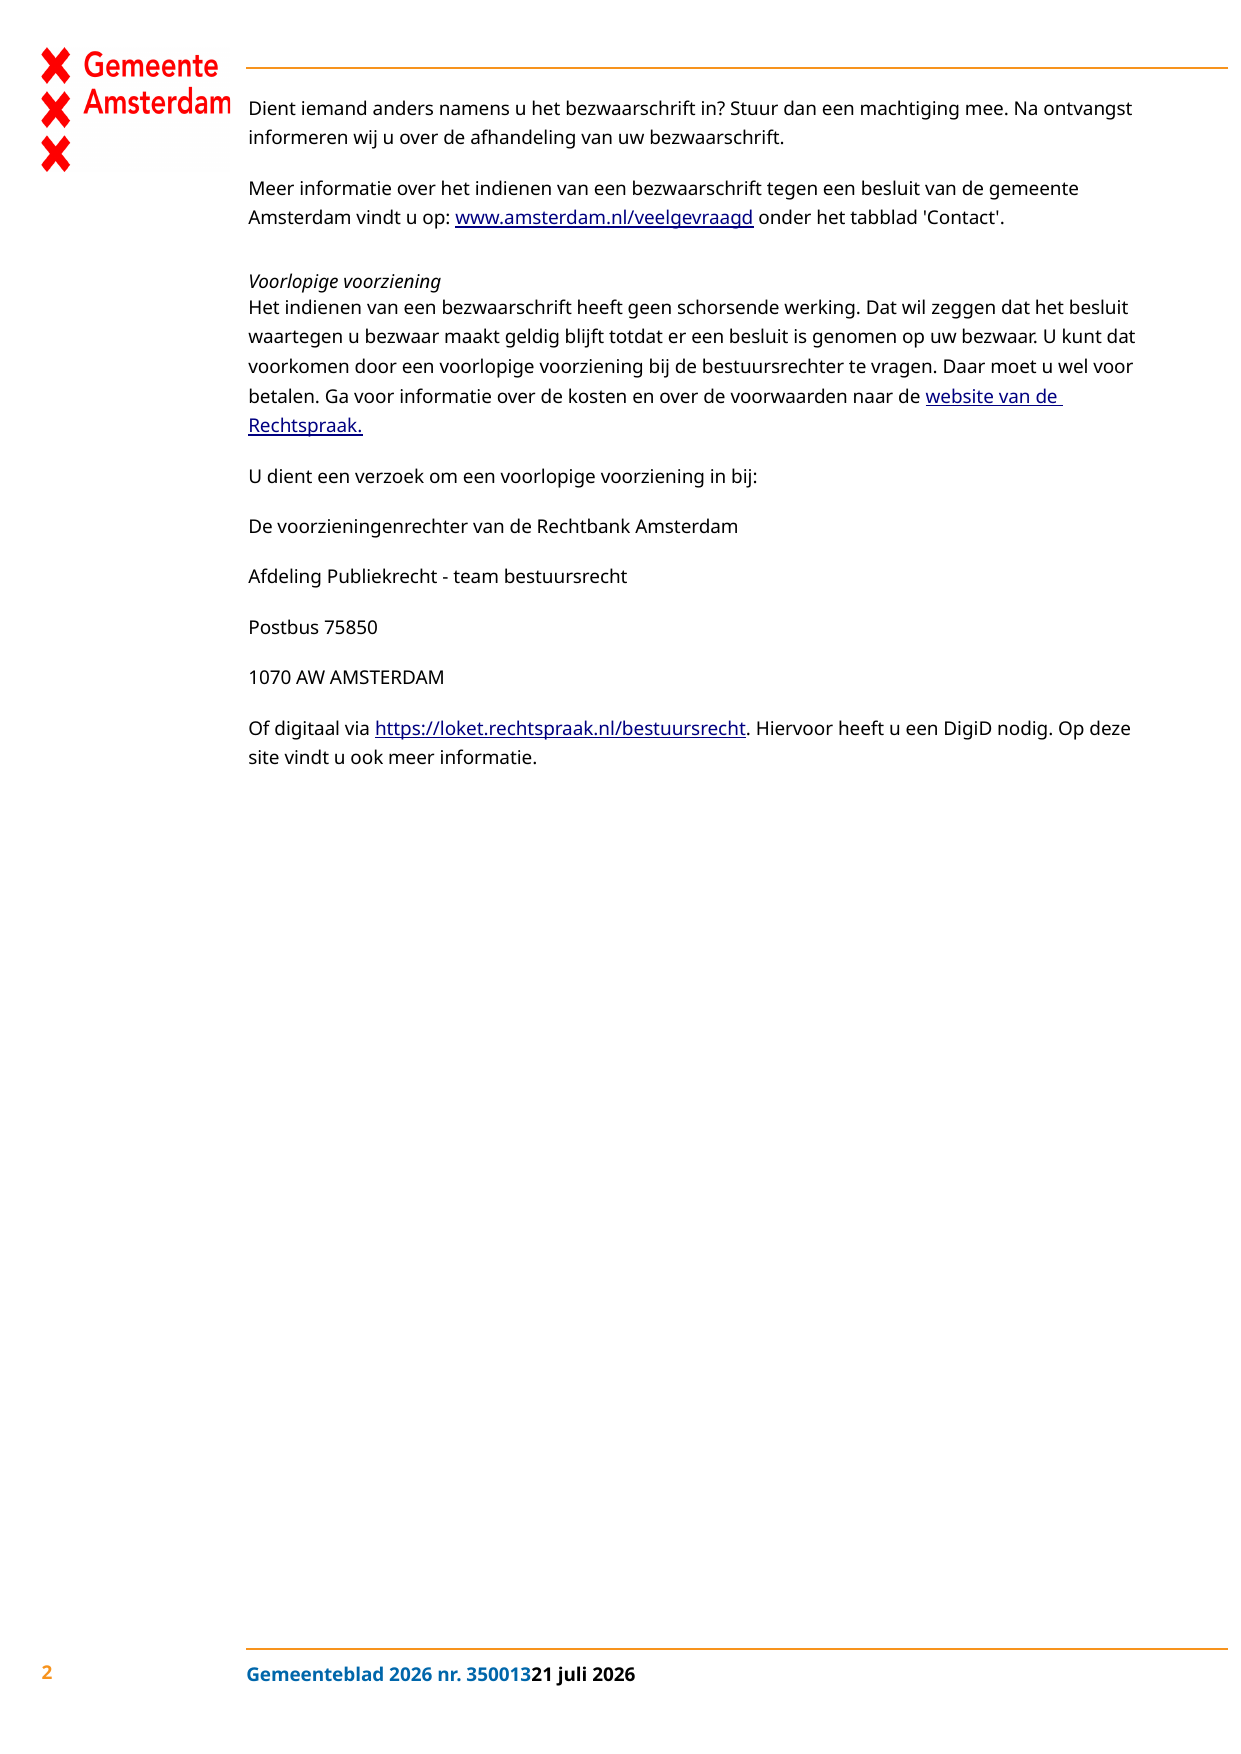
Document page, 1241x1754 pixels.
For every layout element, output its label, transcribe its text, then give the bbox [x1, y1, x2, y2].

text Of digitaal via https://loket.rechtspraak.nl/bestuursrecht. Hiervoor heeft u een DigiD nodig. Op deze site vindt u ook meer informatie. [248, 715, 1152, 770]
picture [41, 47, 231, 172]
text Voorlopige voorziening [248, 268, 1152, 294]
text Het indienen van een bezwaarschrift heeft geen schorsende werking. Dat wil zeggen dat het besluit waartegen u bezwaar maakt geldig blijft totdat er een besluit is genomen op uw bezwaar. U kunt dat voorkomen door een voorlopige voorziening bij de bestuursrechter te vragen. Daar moet u wel voor betalen. Ga voor informatie over de kosten en over de voorwaarden naar de website van de Rechtspraak. [248, 294, 1152, 438]
text Postbus 75850 [248, 614, 1152, 640]
text Meer informatie over het indienen van een bezwaarschrift tegen een besluit van de gemeente Amsterdam vindt u op: www.amsterdam.nl/veelgevraagd onder het tabblad 'Contact'. [248, 175, 1152, 230]
text De voorzieningenrechter van de Rechtbank Amsterdam [248, 513, 1152, 539]
text U dient een verzoek om een voorlopige voorziening in bij: [248, 463, 1152, 488]
text Dient iemand anders namens u het bezwaarschrift in? Stuur dan een machtiging mee. Na ontvangst informeren wij u over de afhandeling van uw bezwaarschrift. [248, 95, 1152, 150]
text Afdeling Publiekrecht - team bestuursrecht [248, 564, 1152, 589]
text 1070 AW AMSTERDAM [248, 664, 1152, 690]
